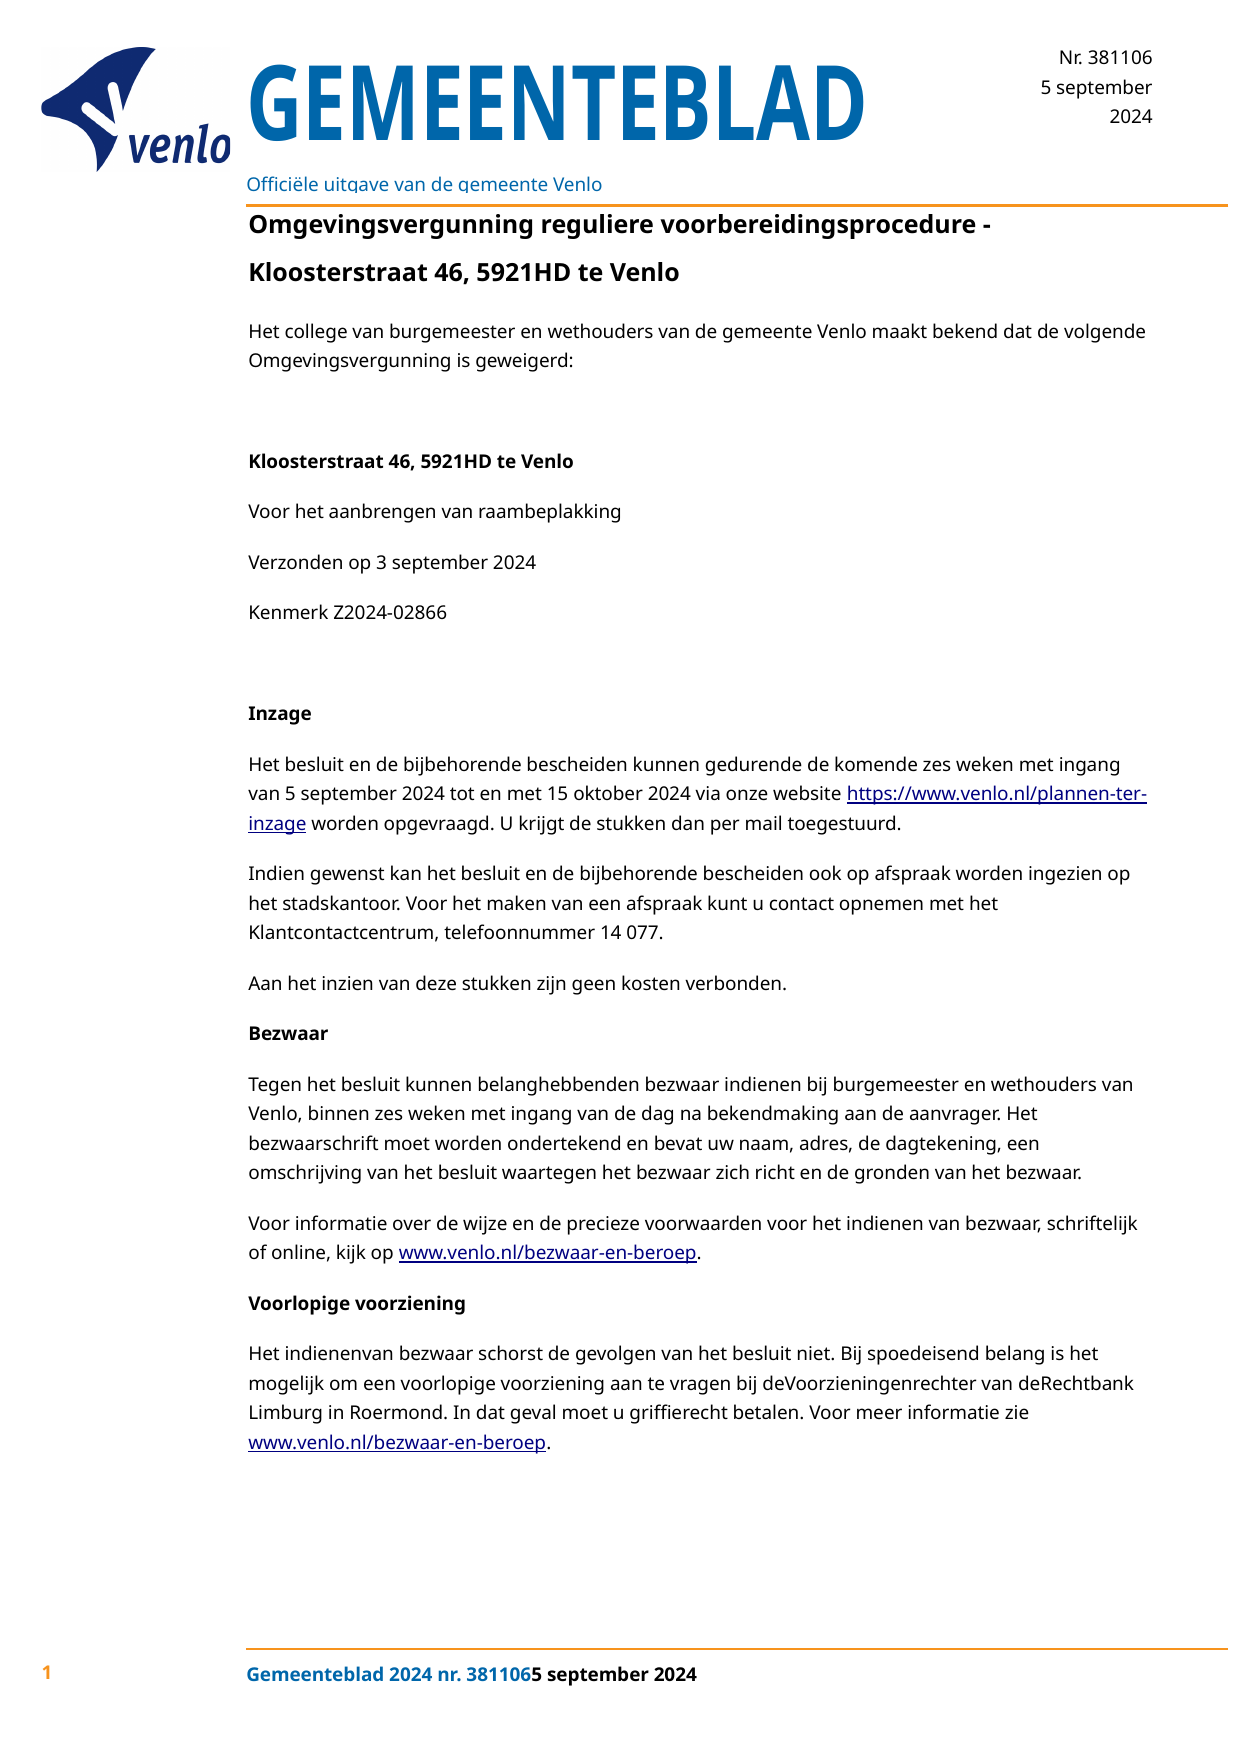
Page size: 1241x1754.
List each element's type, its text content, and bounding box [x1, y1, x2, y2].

text Het indienenvan bezwaar schorst de gevolgen van het besluit niet. Bij spoedeisend belang is het mogelijk om een voorlopige voorziening aan te vragen bij deVoorzieningenrechter van deRechtbank Limburg in Roermond. In dat geval moet u griffierecht betalen. Voor meer informatie zie www.venlo.nl/bezwaar-en-beroep. [248, 1340, 1152, 1455]
text Bezwaar [248, 1020, 1152, 1046]
text Tegen het besluit kunnen belanghebbenden bezwaar indienen bij burgemeester en wethouders van Venlo, binnen zes weken met ingang van de dag na bekendmaking aan de aanvrager. Het bezwaarschrift moet worden ondertekend en bevat uw naam, adres, de dagtekening, een omschrijving van het besluit waartegen het bezwaar zich richt en de gronden van het bezwaar. [248, 1071, 1152, 1185]
text Indien gewenst kan het besluit en de bijbehorende bescheiden ook op afspraak worden ingezien op het stadskantoor. Voor het maken van een afspraak kunt u contact opnemen met het Klantcontactcentrum, telefoonnummer 14 077. [248, 860, 1152, 945]
picture [41, 47, 231, 172]
text Omgevingsvergunning reguliere voorbereidingsprocedure - Kloosterstraat 46, 5921HD te Venlo [248, 207, 1152, 288]
text Voorlopige voorziening [248, 1290, 1152, 1316]
text Kloosterstraat 46, 5921HD te Venlo [248, 448, 1152, 474]
text Voor het aanbrengen van raambeplakking [248, 499, 1152, 524]
text Verzonden op 3 september 2024 [248, 549, 1152, 575]
text Voor informatie over de wijze en de precieze voorwaarden voor het indienen van bezwaar, schriftelijk of online, kijk op www.venlo.nl/bezwaar-en-beroep. [248, 1210, 1152, 1265]
text Kenmerk Z2024-02866 [248, 599, 1152, 625]
text Het besluit en de bijbehorende bescheiden kunnen gedurende de komende zes weken met ingang van 5 september 2024 tot en met 15 oktober 2024 via onze website https://www.venlo.nl/plannen-ter-inzage worden opgevraagd. U krijgt de stukken dan per mail toegestuurd. [248, 751, 1152, 836]
text Inzage [248, 700, 1152, 726]
text Aan het inzien van deze stukken zijn geen kosten verbonden. [248, 970, 1152, 996]
text Het college van burgemeester en wethouders van de gemeente Venlo maakt bekend dat de volgende Omgevingsvergunning is geweigerd: [248, 318, 1152, 373]
